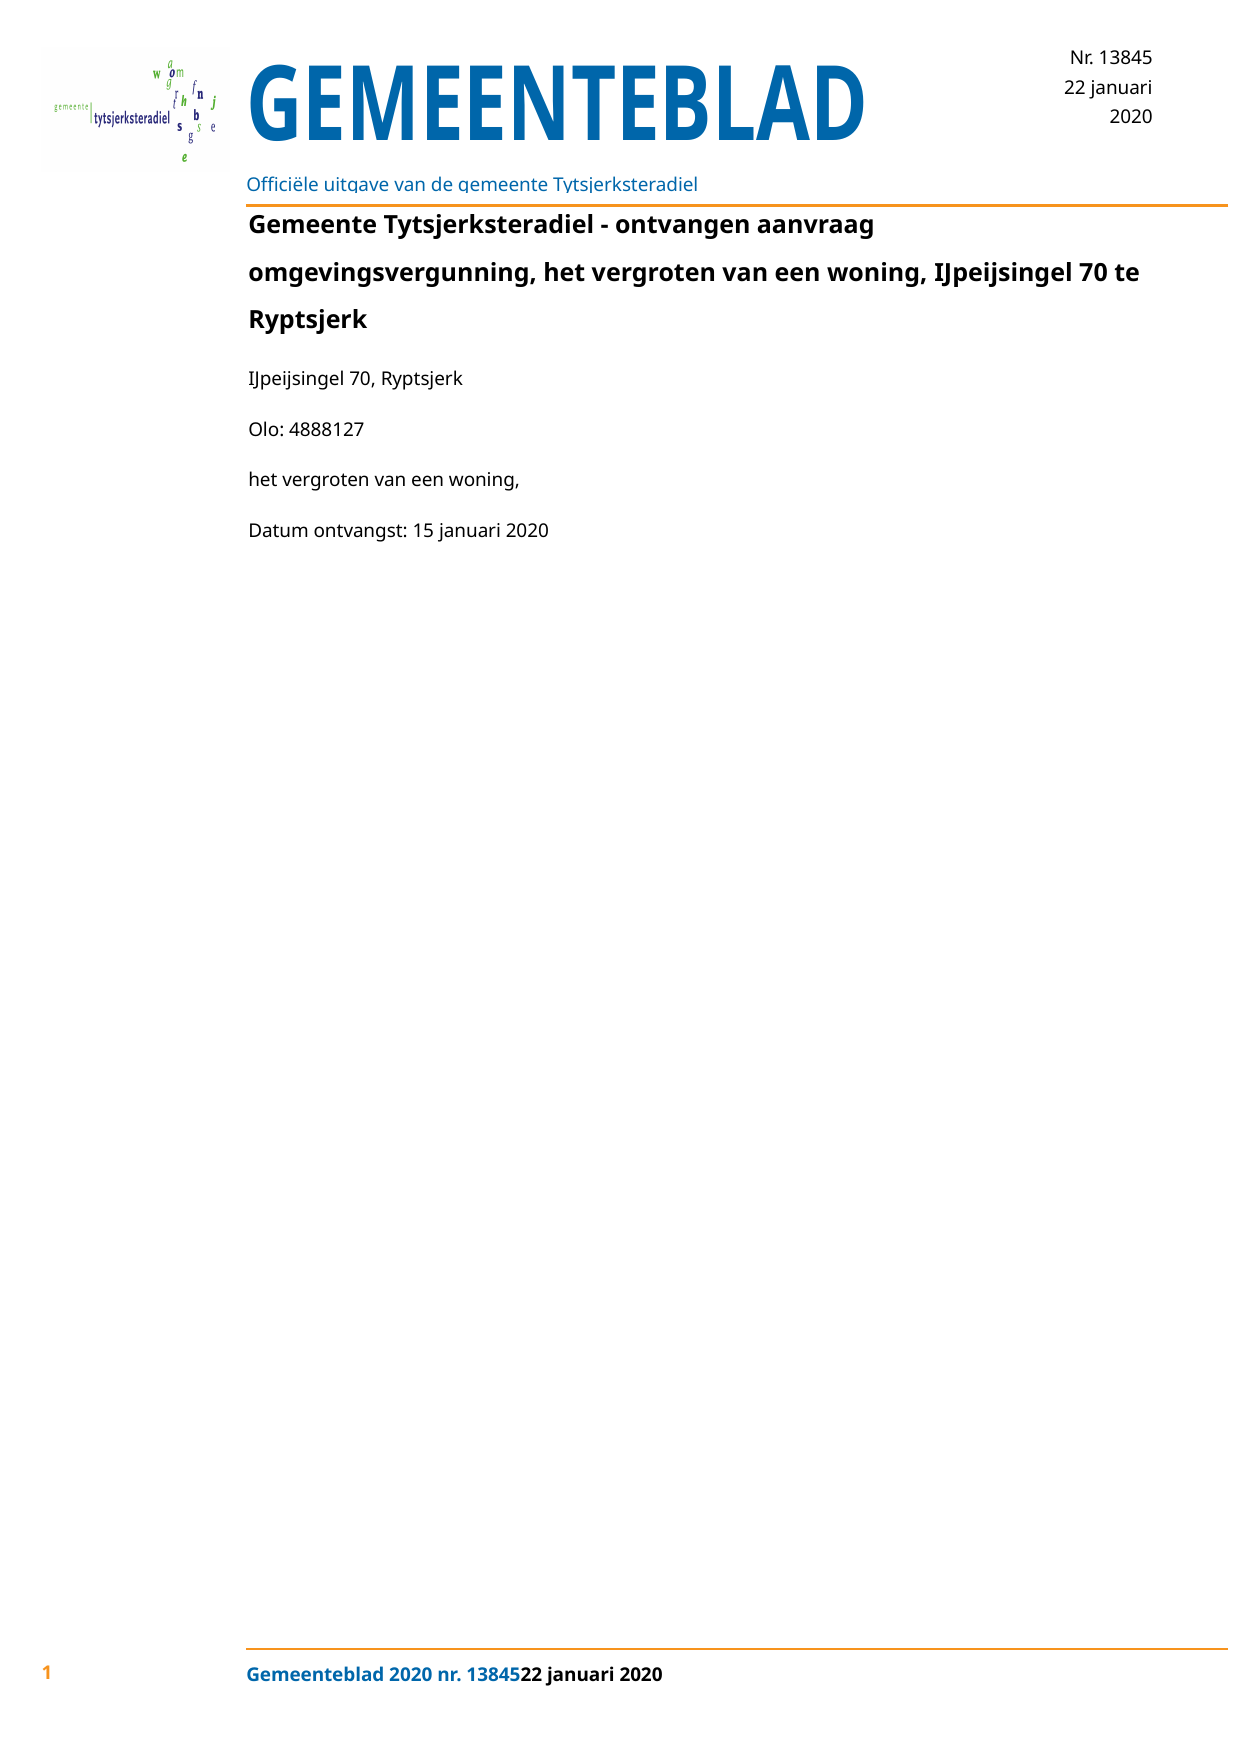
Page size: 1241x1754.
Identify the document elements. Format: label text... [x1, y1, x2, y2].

text het vergroten van een woning, [248, 466, 1152, 492]
text IJpeijsingel 70, Ryptsjerk [248, 366, 1152, 391]
text Datum ontvangst: 15 januari 2020 [248, 517, 1152, 542]
picture [41, 47, 231, 172]
text Gemeente Tytsjerksteradiel - ontvangen aanvraag omgevingsvergunning, het vergroten van een woning, IJpeijsingel 70 te Ryptsjerk [248, 207, 1152, 336]
text Olo: 4888127 [248, 416, 1152, 442]
